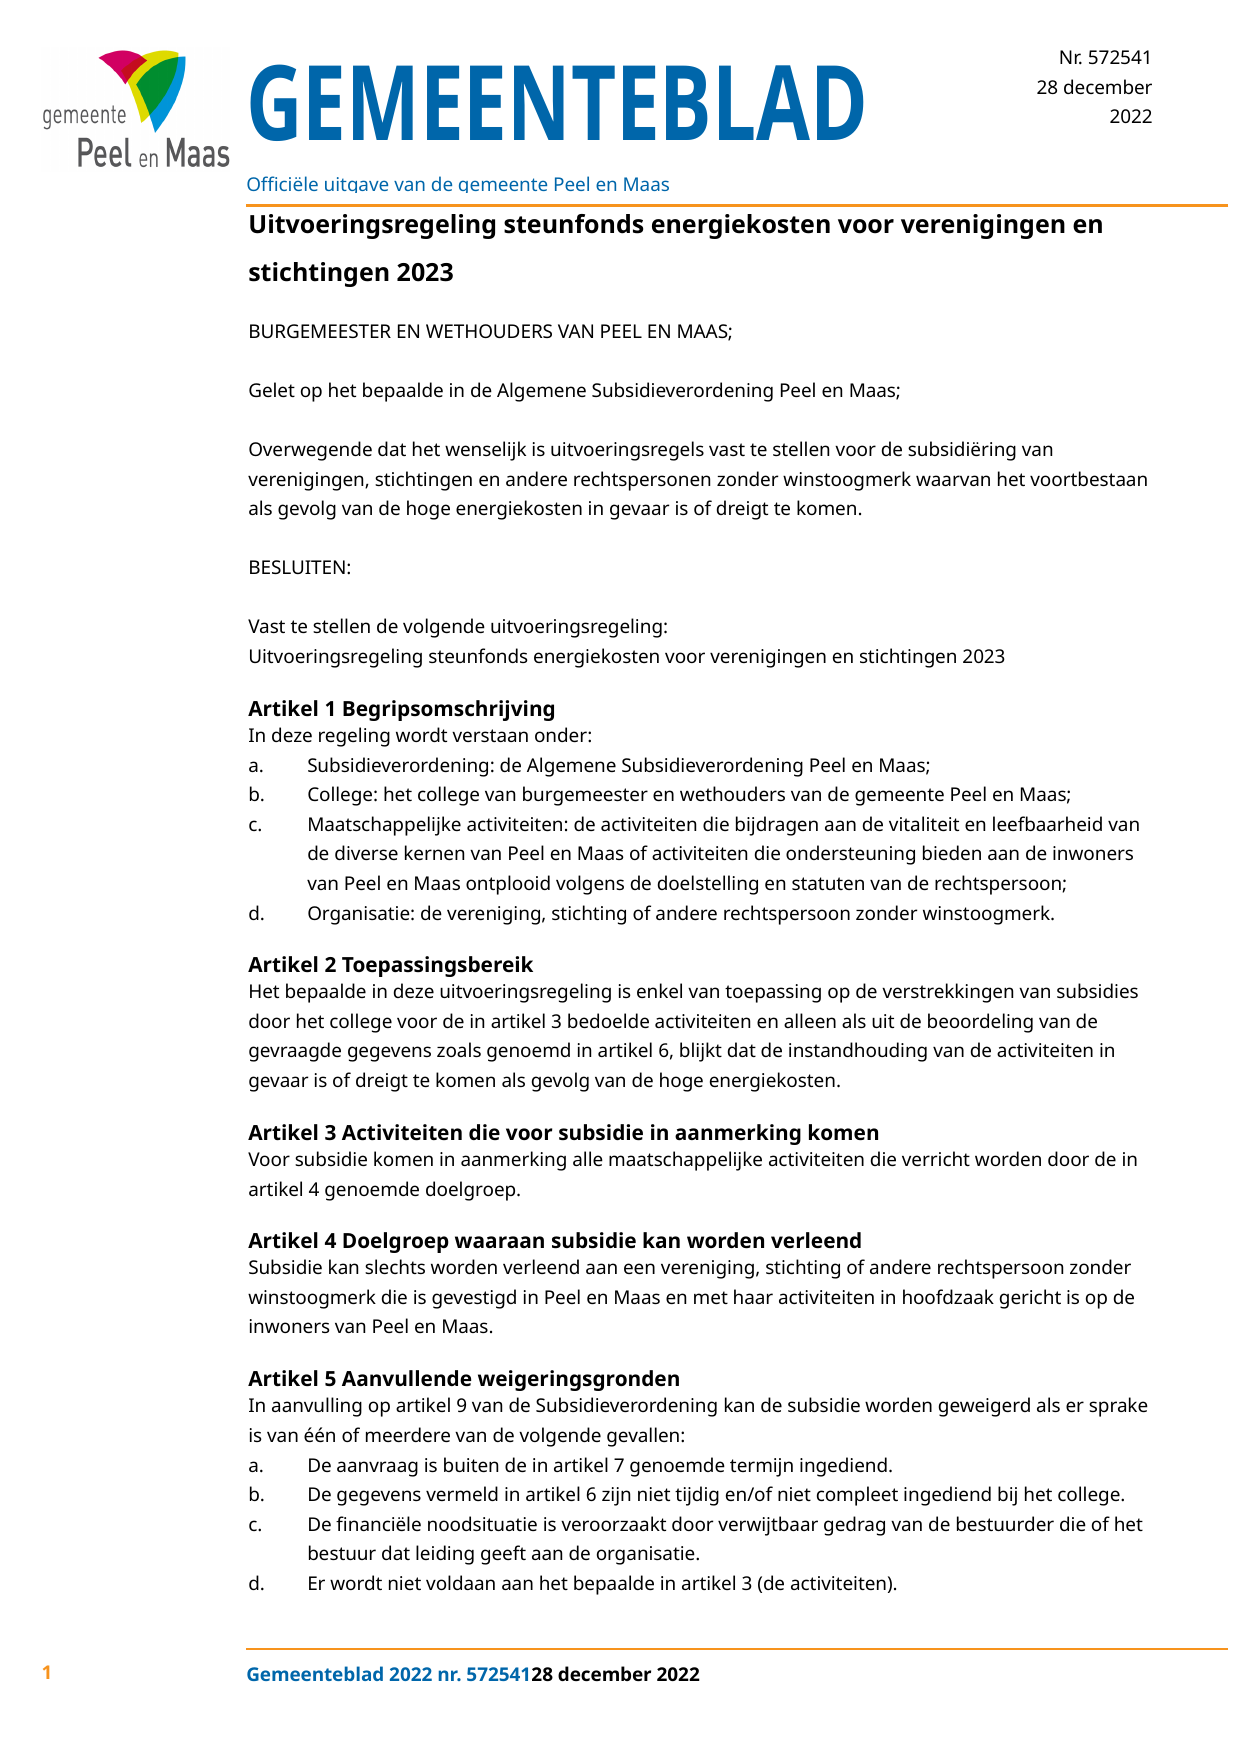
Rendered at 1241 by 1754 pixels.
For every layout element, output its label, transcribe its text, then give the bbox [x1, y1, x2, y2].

list De aanvraag is buiten de in artikel 7 genoemde termijn ingediend. [248, 1452, 1152, 1477]
text Voor subsidie komen in aanmerking alle maatschappelijke activiteiten die verricht worden door de in artikel 4 genoemde doelgroep. [248, 1146, 1152, 1201]
text Vast te stellen de volgende uitvoeringsregeling: [248, 614, 1152, 639]
list College: het college van burgemeester en wethouders van de gemeente Peel en Maas; [248, 781, 1152, 807]
picture [41, 47, 231, 172]
list Er wordt niet voldaan aan het bepaalde in artikel 3 (de activiteiten). [248, 1570, 1152, 1596]
list Subsidieverordening: de Algemene Subsidieverordening Peel en Maas; [248, 752, 1152, 777]
text Artikel 2 Toepassingsbereik [248, 950, 1152, 978]
text Het bepaalde in deze uitvoeringsregeling is enkel van toepassing op de verstrekkingen van subsidies door het college voor de in artikel 3 bedoelde activiteiten en alleen als uit de beoordeling van de gevraagde gegevens zoals genoemd in artikel 6, blijkt dat de instandhouding van de activiteiten in gevaar is of dreigt te komen als gevolg van de hoge energiekosten. [248, 978, 1152, 1093]
text Uitvoeringsregeling steunfonds energiekosten voor verenigingen en stichtingen 2023 [248, 643, 1152, 669]
text Artikel 5 Aanvullende weigeringsgronden [248, 1364, 1152, 1393]
text Gelet op het bepaalde in de Algemene Subsidieverordening Peel en Maas; [248, 377, 1152, 403]
text In aanvulling op artikel 9 van de Subsidieverordening kan de subsidie worden geweigerd als er sprake is van één of meerdere van de volgende gevallen: [248, 1393, 1152, 1448]
list De financiële noodsituatie is veroorzaakt door verwijtbaar gedrag van de bestuurder die of het bestuur dat leiding geeft aan de organisatie. [248, 1511, 1152, 1566]
text Artikel 3 Activiteiten die voor subsidie in aanmerking komen [248, 1118, 1152, 1146]
text Uitvoeringsregeling steunfonds energiekosten voor verenigingen en stichtingen 2023 [248, 207, 1152, 288]
list Maatschappelijke activiteiten: de activiteiten die bijdragen aan de vitaliteit en leefbaarheid van de diverse kernen van Peel en Maas of activiteiten die ondersteuning bieden aan de inwoners van Peel en Maas ontplooid volgens de doelstelling en statuten van de rechtspersoon; [248, 811, 1152, 896]
list De gegevens vermeld in artikel 6 zijn niet tijdig en/of niet compleet ingediend bij het college. [248, 1481, 1152, 1507]
text BURGEMEESTER EN WETHOUDERS VAN PEEL EN MAAS; [248, 318, 1152, 344]
text Subsidie kan slechts worden verleend aan een vereniging, stichting of andere rechtspersoon zonder winstoogmerk die is gevestigd in Peel en Maas en met haar activiteiten in hoofdzaak gericht is op de inwoners van Peel en Maas. [248, 1254, 1152, 1339]
text Artikel 4 Doelgroep waaraan subsidie kan worden verleend [248, 1226, 1152, 1254]
text BESLUITEN: [248, 554, 1152, 580]
text In deze regeling wordt verstaan onder: [248, 722, 1152, 748]
text Artikel 1 Begripsomschrijving [248, 694, 1152, 722]
text Overwegende dat het wenselijk is uitvoeringsregels vast te stellen voor de subsidiëring van verenigingen, stichtingen en andere rechtspersonen zonder winstoogmerk waarvan het voortbestaan als gevolg van de hoge energiekosten in gevaar is of dreigt te komen. [248, 436, 1152, 521]
list Organisatie: de vereniging, stichting of andere rechtspersoon zonder winstoogmerk. [248, 900, 1152, 925]
